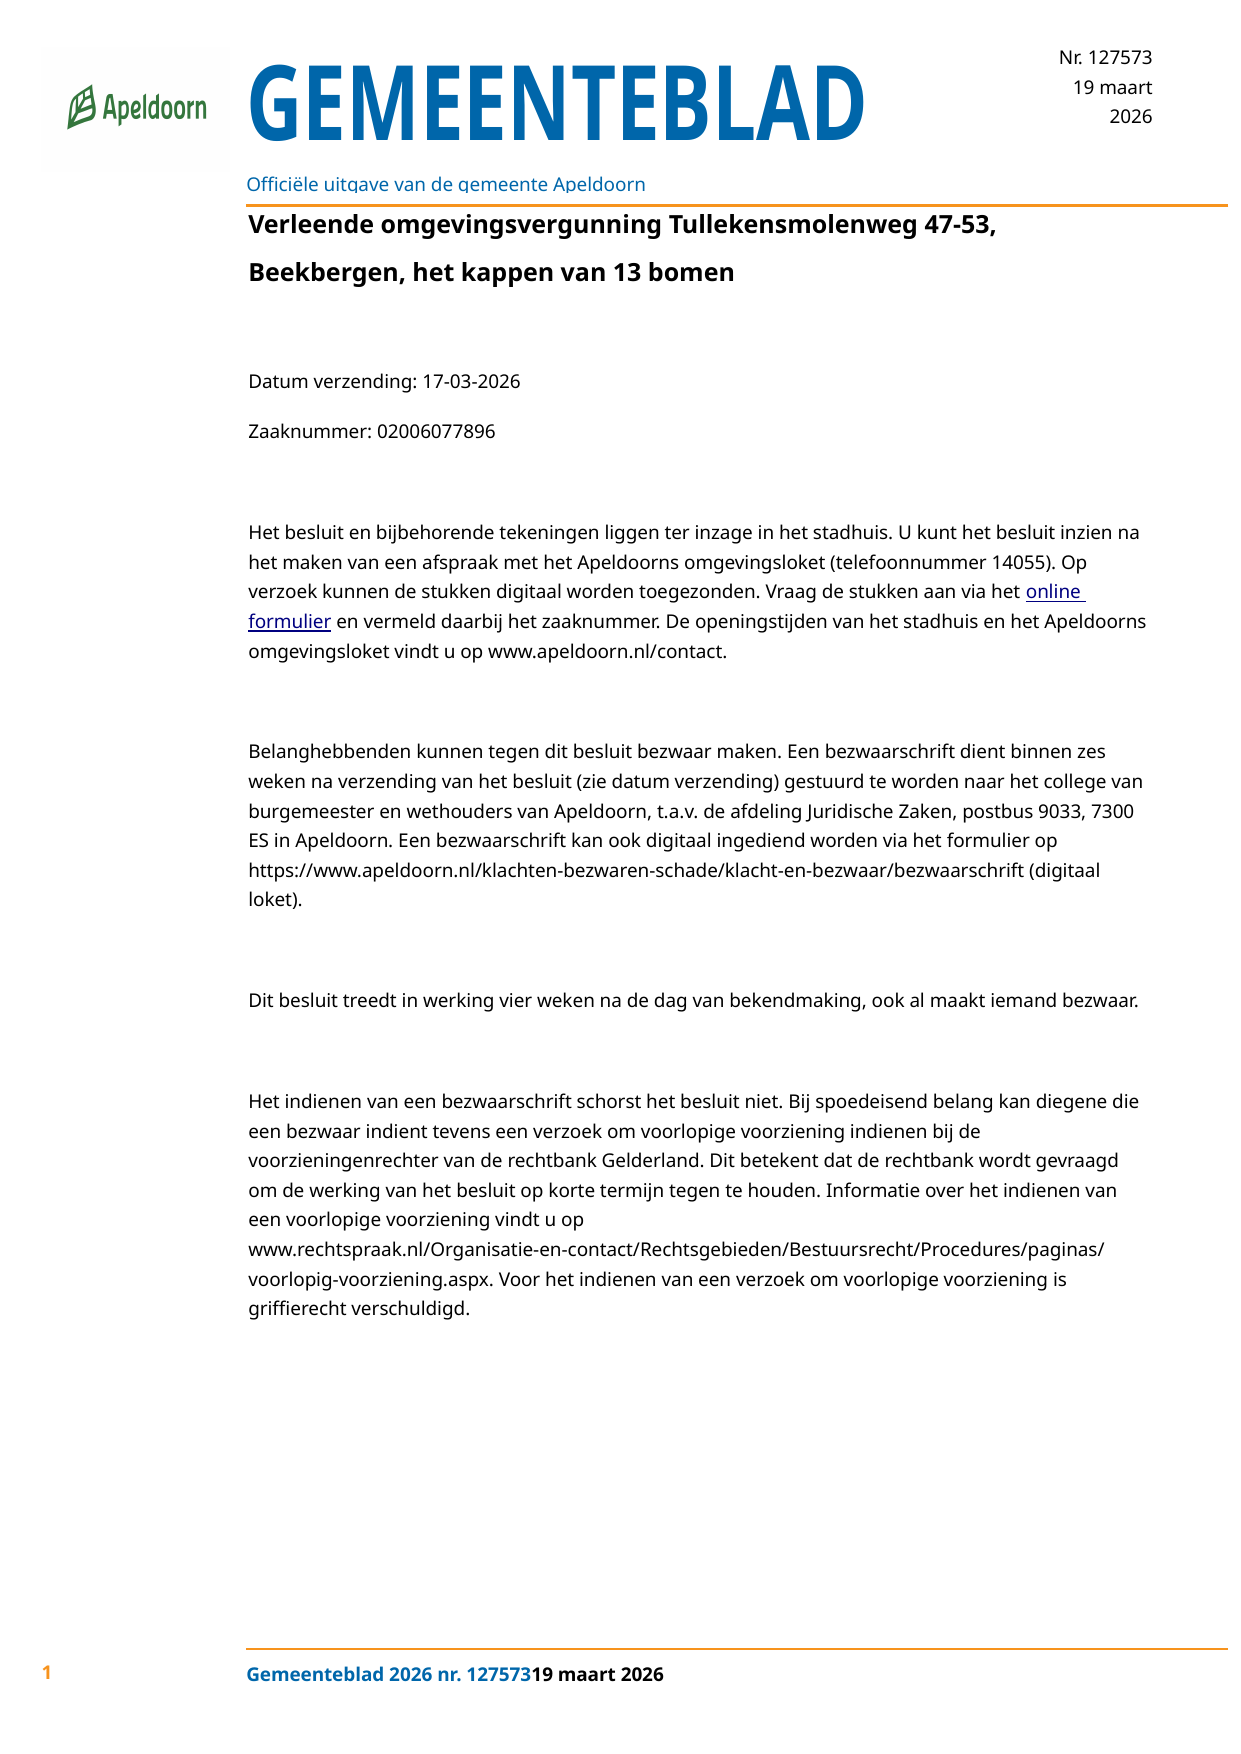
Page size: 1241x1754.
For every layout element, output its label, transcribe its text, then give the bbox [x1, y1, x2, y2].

text Het indienen van een bezwaarschrift schorst het besluit niet. Bij spoedeisend belang kan diegene die een bezwaar indient tevens een verzoek om voorlopige voorziening indienen bij de voorzieningenrechter van de rechtbank Gelderland. Dit betekent dat de rechtbank wordt gevraagd om de werking van het besluit op korte termijn tegen te houden. Informatie over het indienen van een voorlopige voorziening vindt u op www.rechtspraak.nl/Organisatie-en-contact/Rechtsgebieden/Bestuursrecht/Procedures/paginas/voorlopig-voorziening.aspx. Voor het indienen van een verzoek om voorlopige voorziening is griffierecht verschuldigd. [248, 1088, 1152, 1321]
text Verleende omgevingsvergunning Tullekensmolenweg 47-53, Beekbergen, het kappen van 13 bomen [248, 207, 1152, 288]
picture [41, 47, 231, 172]
text Dit besluit treedt in werking vier weken na de dag van bekendmaking, ook al maakt iemand bezwaar. [248, 987, 1152, 1013]
text Datum verzending: 17-03-2026 [248, 368, 1152, 394]
text Zaaknummer: 02006077896 [248, 419, 1152, 444]
text Belanghebbenden kunnen tegen dit besluit bezwaar maken. Een bezwaarschrift dient binnen zes weken na verzending van het besluit (zie datum verzending) gestuurd te worden naar het college van burgemeester en wethouders van Apeldoorn, t.a.v. de afdeling Juridische Zaken, postbus 9033, 7300 ES in Apeldoorn. Een bezwaarschrift kan ook digitaal ingediend worden via het formulier op https://www.apeldoorn.nl/klachten-bezwaren-schade/klacht-en-bezwaar/bezwaarschrift (digitaal loket). [248, 739, 1152, 912]
text Het besluit en bijbehorende tekeningen liggen ter inzage in het stadhuis. U kunt het besluit inzien na het maken van een afspraak met het Apeldoorns omgevingsloket (telefoonnummer 14055). Op verzoek kunnen de stukken digitaal worden toegezonden. Vraag de stukken aan via het online formulier en vermeld daarbij het zaaknummer. De openingstijden van het stadhuis en het Apeldoorns omgevingsloket vindt u op www.apeldoorn.nl/contact. [248, 519, 1152, 664]
